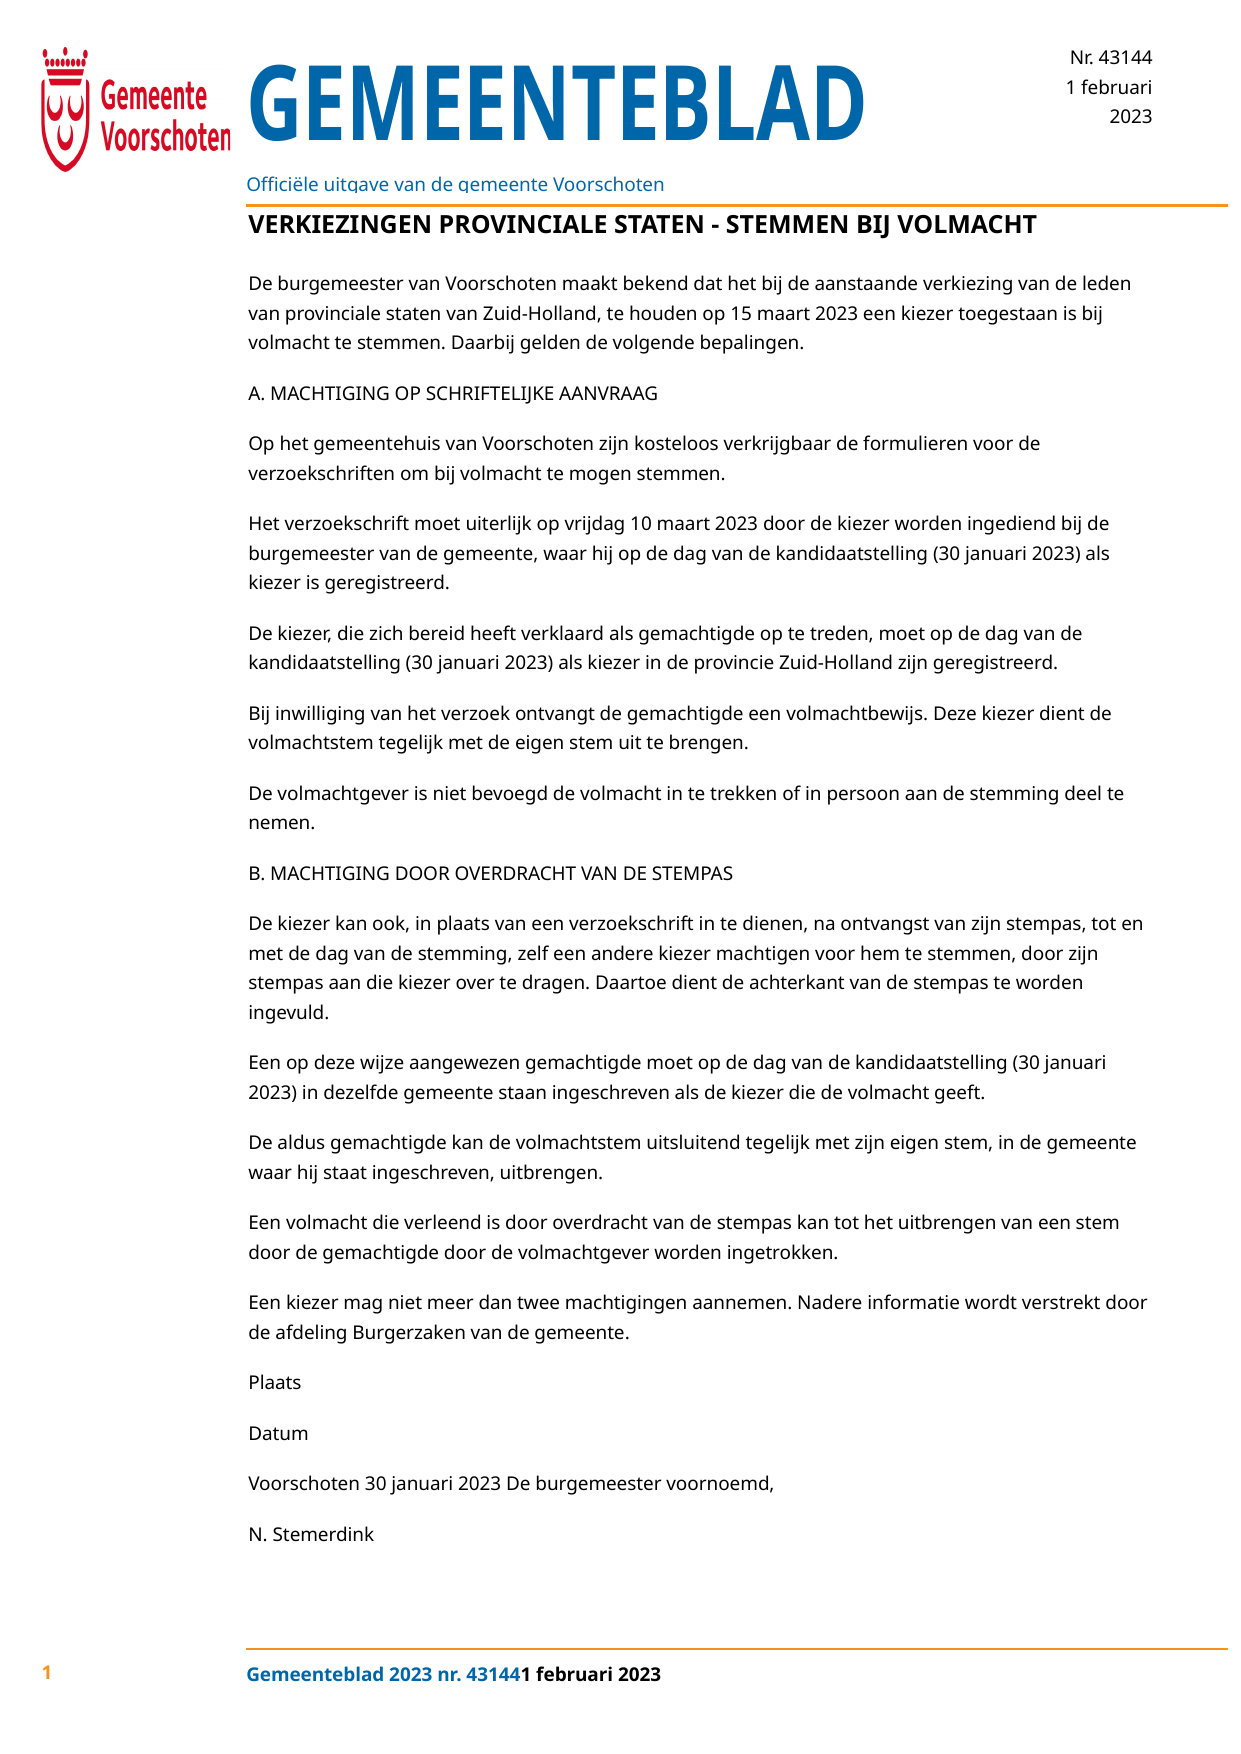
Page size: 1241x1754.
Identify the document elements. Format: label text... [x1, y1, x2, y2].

text Datum [248, 1420, 1152, 1446]
text Een op deze wijze aangewezen gemachtigde moet op de dag van de kandidaatstelling (30 januari 2023) in dezelfde gemeente staan ingeschreven als de kiezer die de volmacht geeft. [248, 1049, 1152, 1105]
text Een kiezer mag niet meer dan twee machtigingen aannemen. Nadere informatie wordt verstrekt door de afdeling Burgerzaken van de gemeente. [248, 1289, 1152, 1345]
text Op het gemeentehuis van Voorschoten zijn kosteloos verkrijgbaar de formulieren voor de verzoekschriften om bij volmacht te mogen stemmen. [248, 430, 1152, 486]
text B. MACHTIGING DOOR OVERDRACHT VAN DE STEMPAS [248, 860, 1152, 886]
text De aldus gemachtigde kan de volmachtstem uitsluitend tegelijk met zijn eigen stem, in de gemeente waar hij staat ingeschreven, uitbrengen. [248, 1129, 1152, 1185]
text De volmachtgever is niet bevoegd de volmacht in te trekken of in persoon aan de stemming deel te nemen. [248, 780, 1152, 835]
text A. MACHTIGING OP SCHRIFTELIJKE AANVRAAG [248, 380, 1152, 406]
text De burgemeester van Voorschoten maakt bekend dat het bij de aanstaande verkiezing van de leden van provinciale staten van Zuid-Holland, te houden op 15 maart 2023 een kiezer toegestaan is bij volmacht te stemmen. Daarbij gelden de volgende bepalingen. [248, 270, 1152, 355]
text Bij inwilliging van het verzoek ontvangt de gemachtigde een volmachtbewijs. Deze kiezer dient de volmachtstem tegelijk met de eigen stem uit te brengen. [248, 700, 1152, 755]
text De kiezer, die zich bereid heeft verklaard als gemachtigde op te treden, moet op de dag van de kandidaatstelling (30 januari 2023) als kiezer in de provincie Zuid-Holland zijn geregistreerd. [248, 620, 1152, 675]
text Plaats [248, 1369, 1152, 1395]
text Voorschoten 30 januari 2023 De burgemeester voornoemd, [248, 1470, 1152, 1496]
text Het verzoekschrift moet uiterlijk op vrijdag 10 maart 2023 door de kiezer worden ingediend bij de burgemeester van de gemeente, waar hij op de dag van de kandidaatstelling (30 januari 2023) als kiezer is geregistreerd. [248, 510, 1152, 595]
text Een volmacht die verleend is door overdracht van de stempas kan tot het uitbrengen van een stem door de gemachtigde door de volmachtgever worden ingetrokken. [248, 1209, 1152, 1265]
text N. Stemerdink [248, 1521, 1152, 1546]
text De kiezer kan ook, in plaats van een verzoekschrift in te dienen, na ontvangst van zijn stempas, tot en met de dag van de stemming, zelf een andere kiezer machtigen voor hem te stemmen, door zijn stempas aan die kiezer over te dragen. Daartoe dient de achterkant van de stempas te worden ingevuld. [248, 910, 1152, 1025]
picture [41, 47, 231, 172]
text VERKIEZINGEN PROVINCIALE STATEN - STEMMEN BIJ VOLMACHT [248, 207, 1152, 241]
